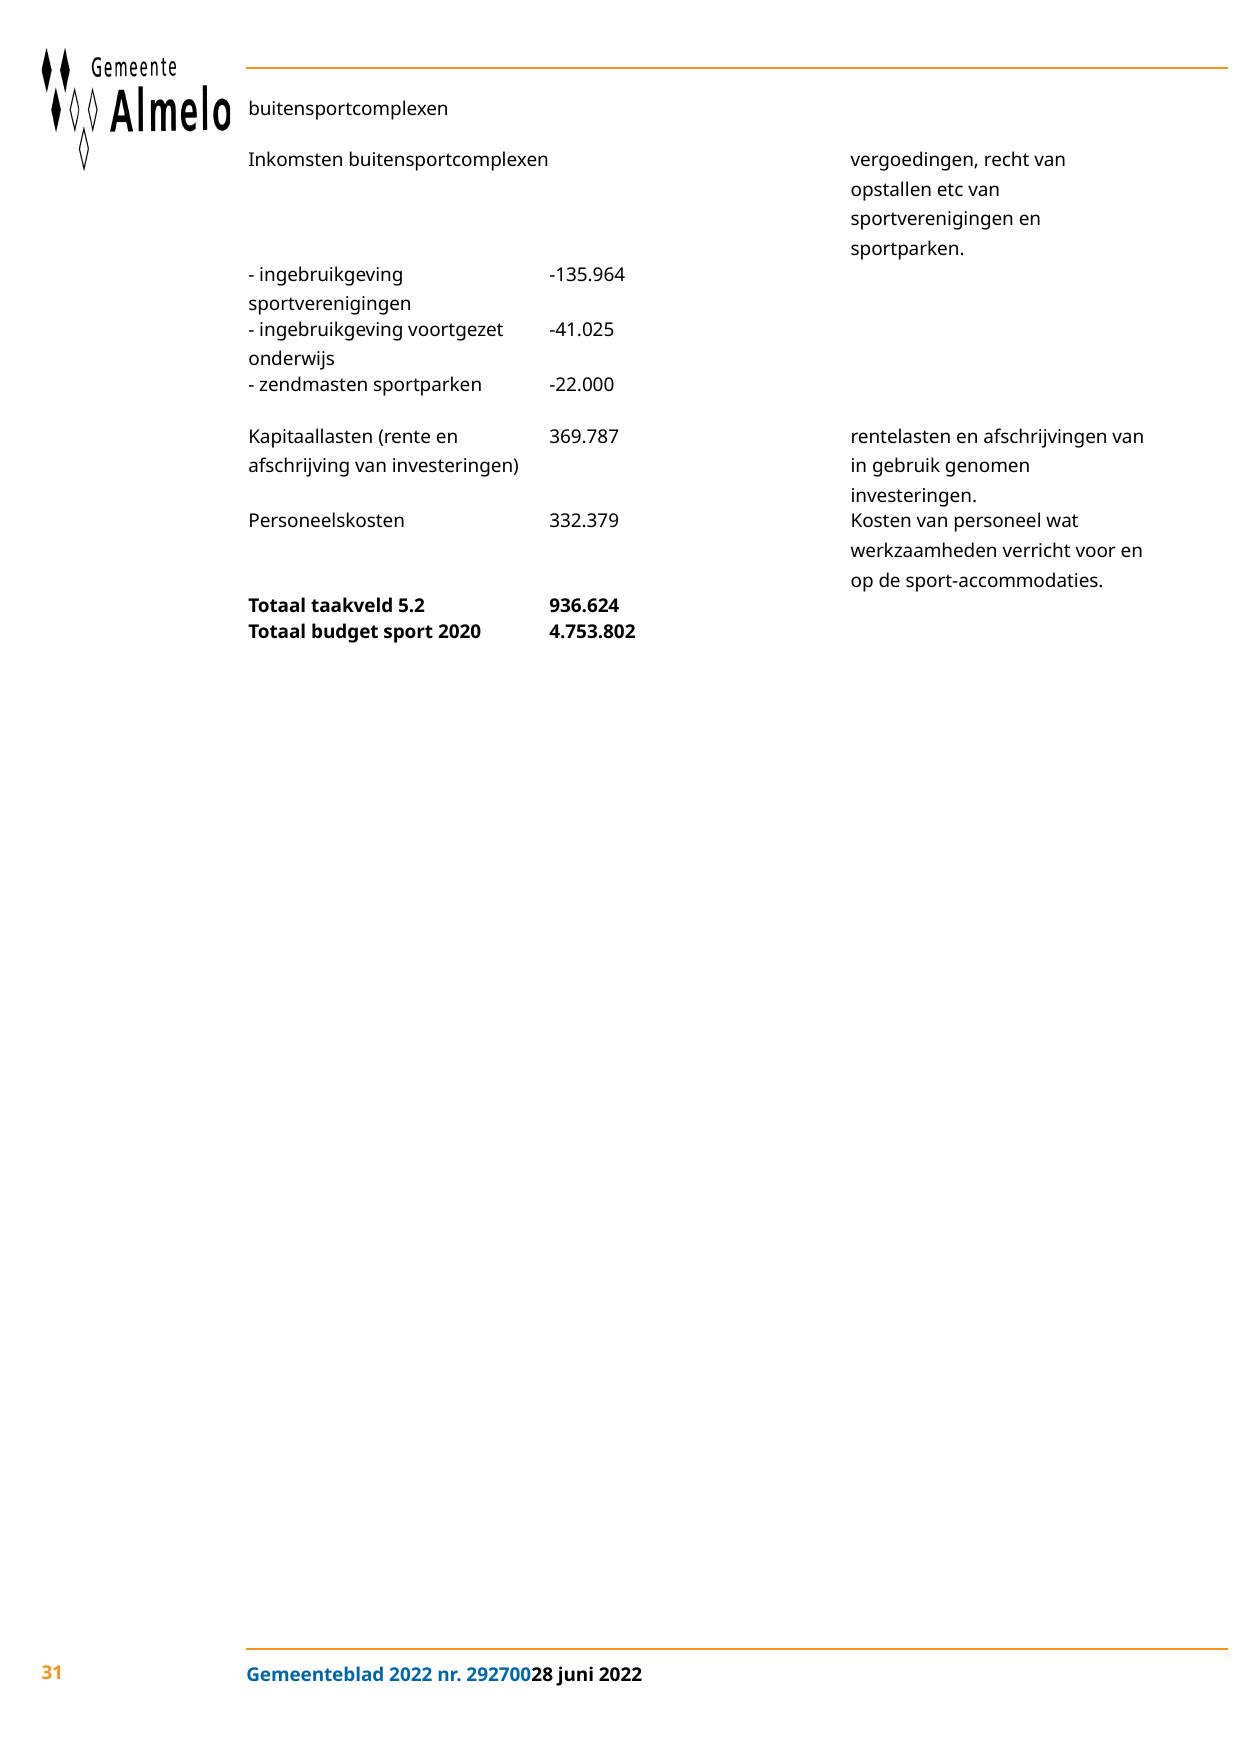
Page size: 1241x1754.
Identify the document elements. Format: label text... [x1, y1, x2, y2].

table_cell [850, 618, 1152, 644]
table_cell [850, 261, 1152, 316]
table_cell - ingebruikgeving voortgezet onderwijs [248, 316, 549, 371]
table_cell - zendmasten sportparken [248, 371, 549, 397]
table_cell -41.025 [549, 316, 850, 371]
table_cell buitensportcomplexen [248, 95, 549, 121]
table_cell vergoedingen, recht van opstallen etc van sportverenigingen en sportparken. [850, 146, 1152, 261]
table_cell [549, 644, 850, 670]
table_cell 332.379 [549, 508, 850, 593]
table_cell 369.787 [549, 423, 850, 508]
table_cell 4.753.802 [549, 618, 850, 644]
table_cell [850, 644, 1152, 670]
table_cell Totaal taakveld 5.2 [248, 593, 549, 618]
table_cell [850, 316, 1152, 371]
table_cell 936.624 [549, 593, 850, 618]
table_cell Inkomsten buitensportcomplexen [248, 146, 549, 261]
table_cell [549, 95, 850, 121]
table_cell Totaal budget sport 2020 [248, 618, 549, 644]
table_cell [850, 95, 1152, 121]
table_cell [248, 644, 549, 670]
table_cell [549, 670, 850, 696]
table_cell -135.964 [549, 261, 850, 316]
table_cell [248, 670, 549, 696]
table_cell [248, 397, 1152, 423]
table_cell - ingebruikgeving sportverenigingen [248, 261, 549, 316]
table_cell rentelasten en afschrijvingen van in gebruik genomen investeringen. [850, 423, 1152, 508]
table_cell -22.000 [549, 371, 850, 397]
table_cell Kapitaallasten (rente en afschrijving van investeringen) [248, 423, 549, 508]
table_cell [850, 371, 1152, 397]
table_cell [248, 121, 1152, 146]
table_cell Kosten van personeel wat werkzaamheden verricht voor en op de sport-accommodaties. [850, 508, 1152, 593]
table_cell [850, 593, 1152, 618]
table_cell [850, 670, 1152, 696]
table_cell [549, 146, 850, 261]
table_cell Personeelskosten [248, 508, 549, 593]
picture [41, 47, 231, 172]
